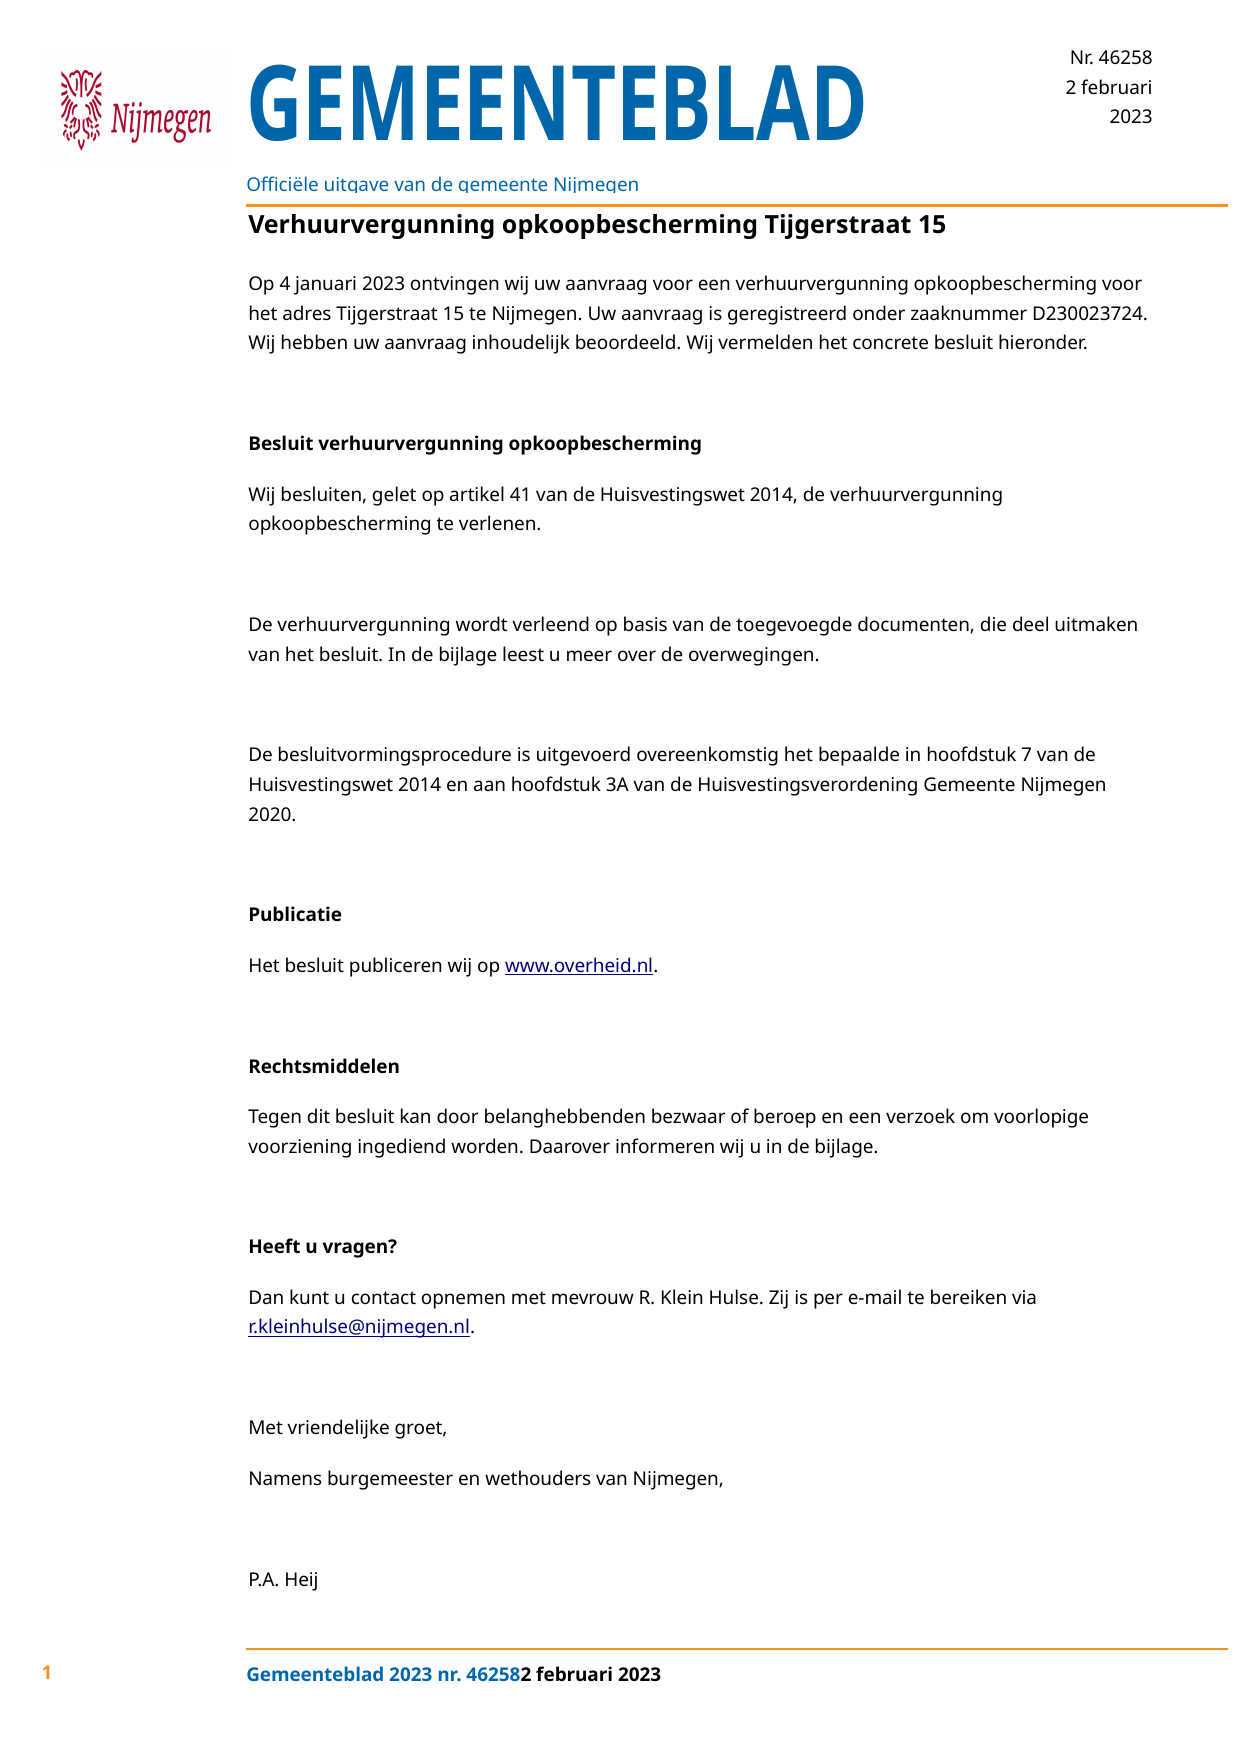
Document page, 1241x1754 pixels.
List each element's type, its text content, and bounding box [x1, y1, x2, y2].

text Namens burgemeester en wethouders van Nijmegen, [248, 1465, 1152, 1491]
text Rechtsmiddelen [248, 1053, 1152, 1078]
text Op 4 januari 2023 ontvingen wij uw aanvraag voor een verhuurvergunning opkoopbescherming voor het adres Tijgerstraat 15 te Nijmegen. Uw aanvraag is geregistreerd onder zaaknummer D230023724. Wij hebben uw aanvraag inhoudelijk beoordeeld. Wij vermelden het concrete besluit hieronder. [248, 270, 1152, 355]
text Besluit verhuurvergunning opkoopbescherming [248, 430, 1152, 456]
text Heeft u vragen? [248, 1234, 1152, 1259]
text Met vriendelijke groet, [248, 1414, 1152, 1440]
text Verhuurvergunning opkoopbescherming Tijgerstraat 15 [248, 207, 1152, 241]
text Wij besluiten, gelet op artikel 41 van de Huisvestingswet 2014, de verhuurvergunning opkoopbescherming te verlenen. [248, 481, 1152, 536]
text Het besluit publiceren wij op www.overheid.nl. [248, 952, 1152, 978]
text P.A. Heij [248, 1566, 1152, 1591]
text De verhuurvergunning wordt verleend op basis van de toegevoegde documenten, die deel uitmaken van het besluit. In de bijlage leest u meer over de overwegingen. [248, 611, 1152, 666]
text Publicatie [248, 902, 1152, 927]
text De besluitvormingsprocedure is uitgevoerd overeenkomstig het bepaalde in hoofdstuk 7 van de Huisvestingswet 2014 en aan hoofdstuk 3A van de Huisvestingsverordening Gemeente Nijmegen 2020. [248, 742, 1152, 826]
picture [41, 47, 231, 172]
text Tegen dit besluit kan door belanghebbenden bezwaar of beroep en een verzoek om voorlopige voorziening ingediend worden. Daarover informeren wij u in de bijlage. [248, 1103, 1152, 1158]
text Dan kunt u contact opnemen met mevrouw R. Klein Hulse. Zij is per e-mail te bereiken via r.kleinhulse@nijmegen.nl. [248, 1284, 1152, 1339]
